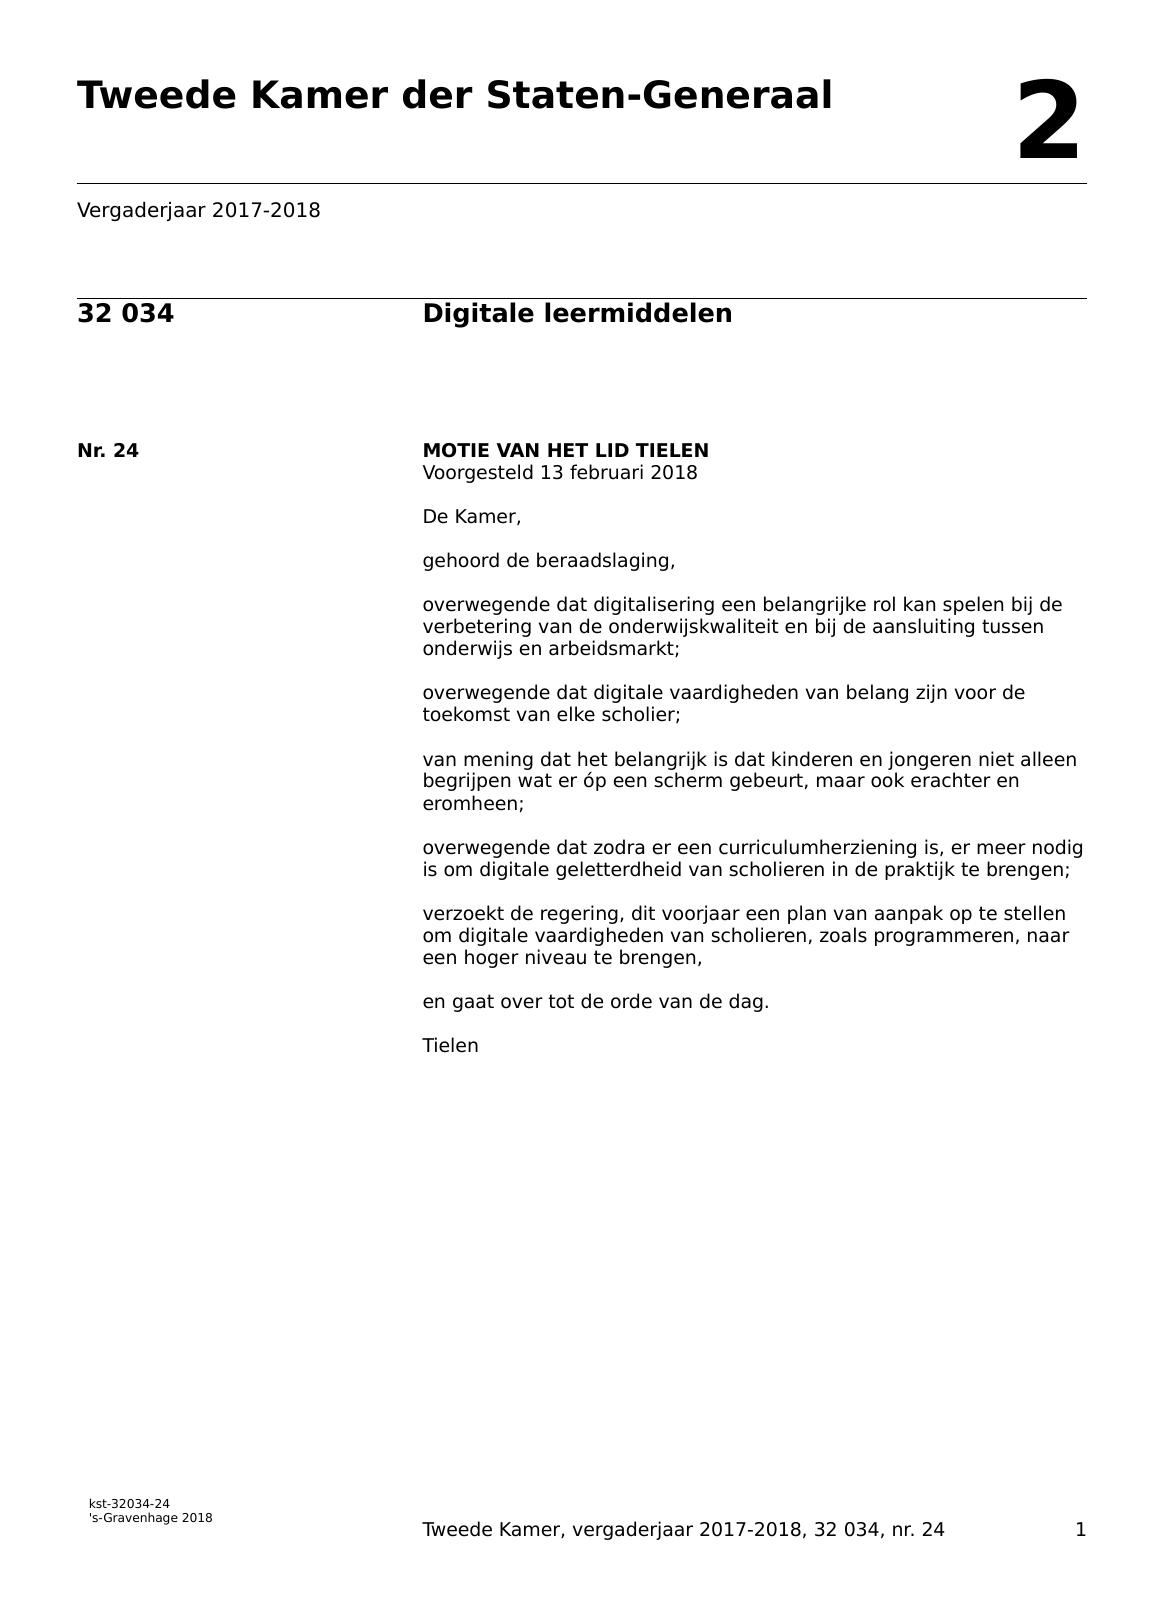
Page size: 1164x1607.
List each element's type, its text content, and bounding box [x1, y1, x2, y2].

table_header Tweede Kamer der Staten-Generaal [77, 59, 886, 183]
text De Kamer, [422, 506, 1087, 528]
text overwegende dat zodra er een curriculumherziening is, er meer nodig is om digitale geletterdheid van scholieren in de praktijk te brengen; [422, 837, 1087, 881]
subtitle 32 034 Digitale leermiddelen [77, 299, 1087, 329]
text Voorgesteld 13 februari 2018 [422, 462, 1087, 484]
text van mening dat het belangrijk is dat kinderen en jongeren niet alleen begrijpen wat er óp een scherm gebeurt, maar ook erachter en eromheen; [422, 748, 1087, 814]
table_header 2 [886, 59, 1087, 183]
text gehoord de beraadslaging, [422, 550, 1087, 572]
table_cell Vergaderjaar 2017-2018 [77, 184, 1087, 298]
text overwegende dat digitalisering een belangrijke rol kan spelen bij de verbetering van de onderwijskwaliteit en bij de aansluiting tussen onderwijs en arbeidsmarkt; [422, 594, 1087, 660]
text kst-32034-24 [88, 1497, 323, 1511]
text verzoekt de regering, dit voorjaar een plan van aanpak op te stellen om digitale vaardigheden van scholieren, zoals programmeren, naar een hoger niveau te brengen, [422, 903, 1087, 969]
subtitle Nr. 24 MOTIE VAN HET LID TIELEN [77, 440, 1087, 462]
text en gaat over tot de orde van de dag. [422, 991, 1087, 1013]
text Tielen [422, 1035, 1087, 1057]
text overwegende dat digitale vaardigheden van belang zijn voor de toekomst van elke scholier; [422, 682, 1087, 726]
text 's-Gravenhage 2018 [88, 1511, 323, 1525]
